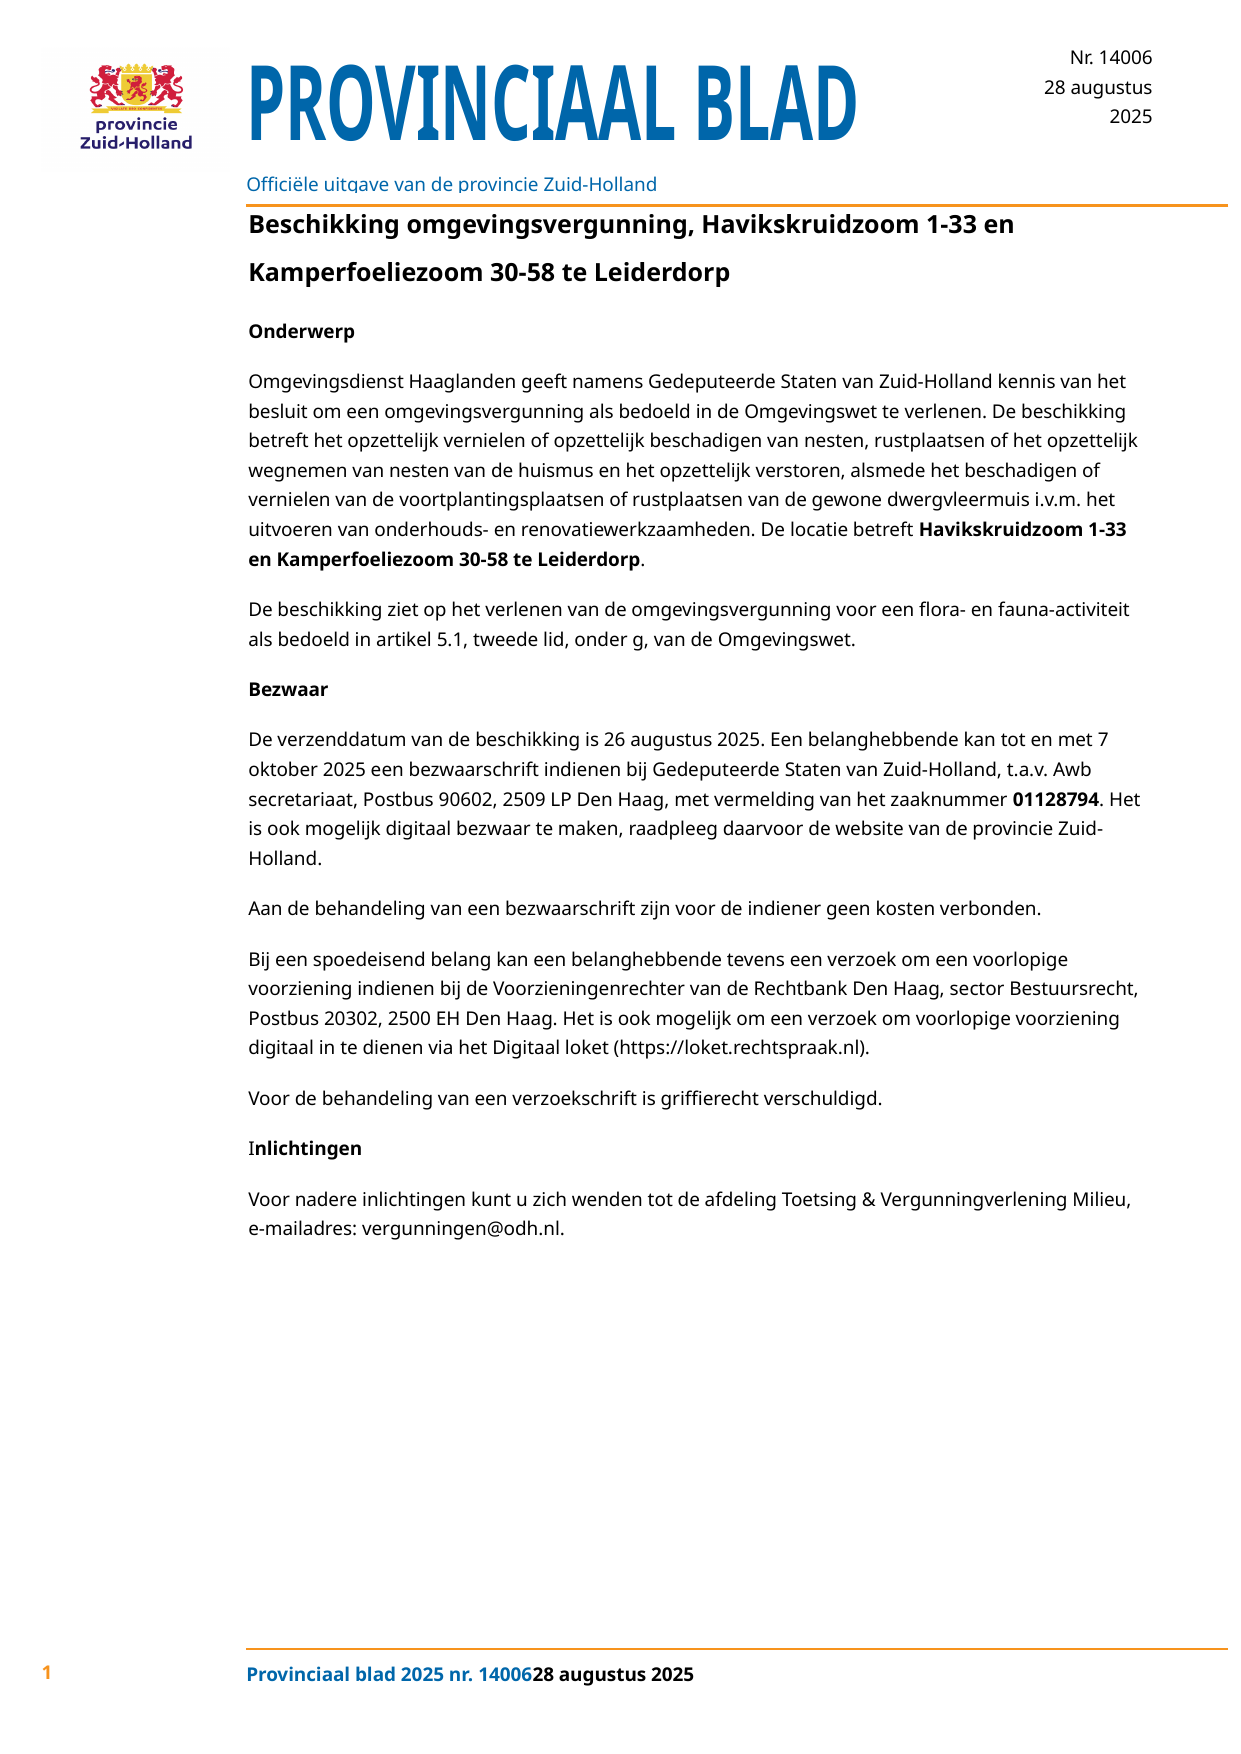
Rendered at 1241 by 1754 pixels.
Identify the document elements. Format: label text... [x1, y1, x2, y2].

text Onderwerp [248, 318, 1152, 344]
text De verzenddatum van de beschikking is 26 augustus 2025. Een belanghebbende kan tot en met 7 oktober 2025 een bezwaarschrift indienen bij Gedeputeerde Staten van Zuid-Holland, t.a.v. Awb secretariaat, Postbus 90602, 2509 LP Den Haag, met vermelding van het zaaknummer 01128794. Het is ook mogelijk digitaal bezwaar te maken, raadpleeg daarvoor de website van de provincie Zuid-Holland. [248, 727, 1152, 871]
text Bij een spoedeisend belang kan een belanghebbende tevens een verzoek om een voorlopige voorziening indienen bij de Voorzieningenrechter van de Rechtbank Den Haag, sector Bestuursrecht, Postbus 20302, 2500 EH Den Haag. Het is ook mogelijk om een verzoek om voorlopige voorziening digitaal in te dienen via het Digitaal loket (https://loket.rechtspraak.nl). [248, 946, 1152, 1060]
text Voor nadere inlichtingen kunt u zich wenden tot de afdeling Toetsing & Vergunningverlening Milieu, e-mailadres: vergunningen@odh.nl. [248, 1186, 1152, 1241]
text De beschikking ziet op het verlenen van de omgevingsvergunning voor een flora- en fauna-activiteit als bedoeld in artikel 5.1, tweede lid, onder g, van de Omgevingswet. [248, 596, 1152, 652]
text Beschikking omgevingsvergunning, Havikskruidzoom 1-33 en Kamperfoeliezoom 30-58 te Leiderdorp [248, 207, 1152, 288]
picture [41, 47, 231, 172]
text Bezwaar [248, 676, 1152, 702]
text Aan de behandeling van een bezwaarschrift zijn voor de indiener geen kosten verbonden. [248, 895, 1152, 921]
text Inlichtingen [248, 1135, 1152, 1161]
text Omgevingsdienst Haaglanden geeft namens Gedeputeerde Staten van Zuid-Holland kennis van het besluit om een omgevingsvergunning als bedoeld in de Omgevingswet te verlenen. De beschikking betreft het opzettelijk vernielen of opzettelijk beschadigen van nesten, rustplaatsen of het opzettelijk wegnemen van nesten van de huismus en het opzettelijk verstoren, alsmede het beschadigen of vernielen van de voortplantingsplaatsen of rustplaatsen van de gewone dwergvleermuis i.v.m. het uitvoeren van onderhouds- en renovatiewerkzaamheden. De locatie betreft Havikskruidzoom 1-33 en Kamperfoeliezoom 30-58 te Leiderdorp. [248, 368, 1152, 572]
text Voor de behandeling van een verzoekschrift is griffierecht verschuldigd. [248, 1085, 1152, 1111]
